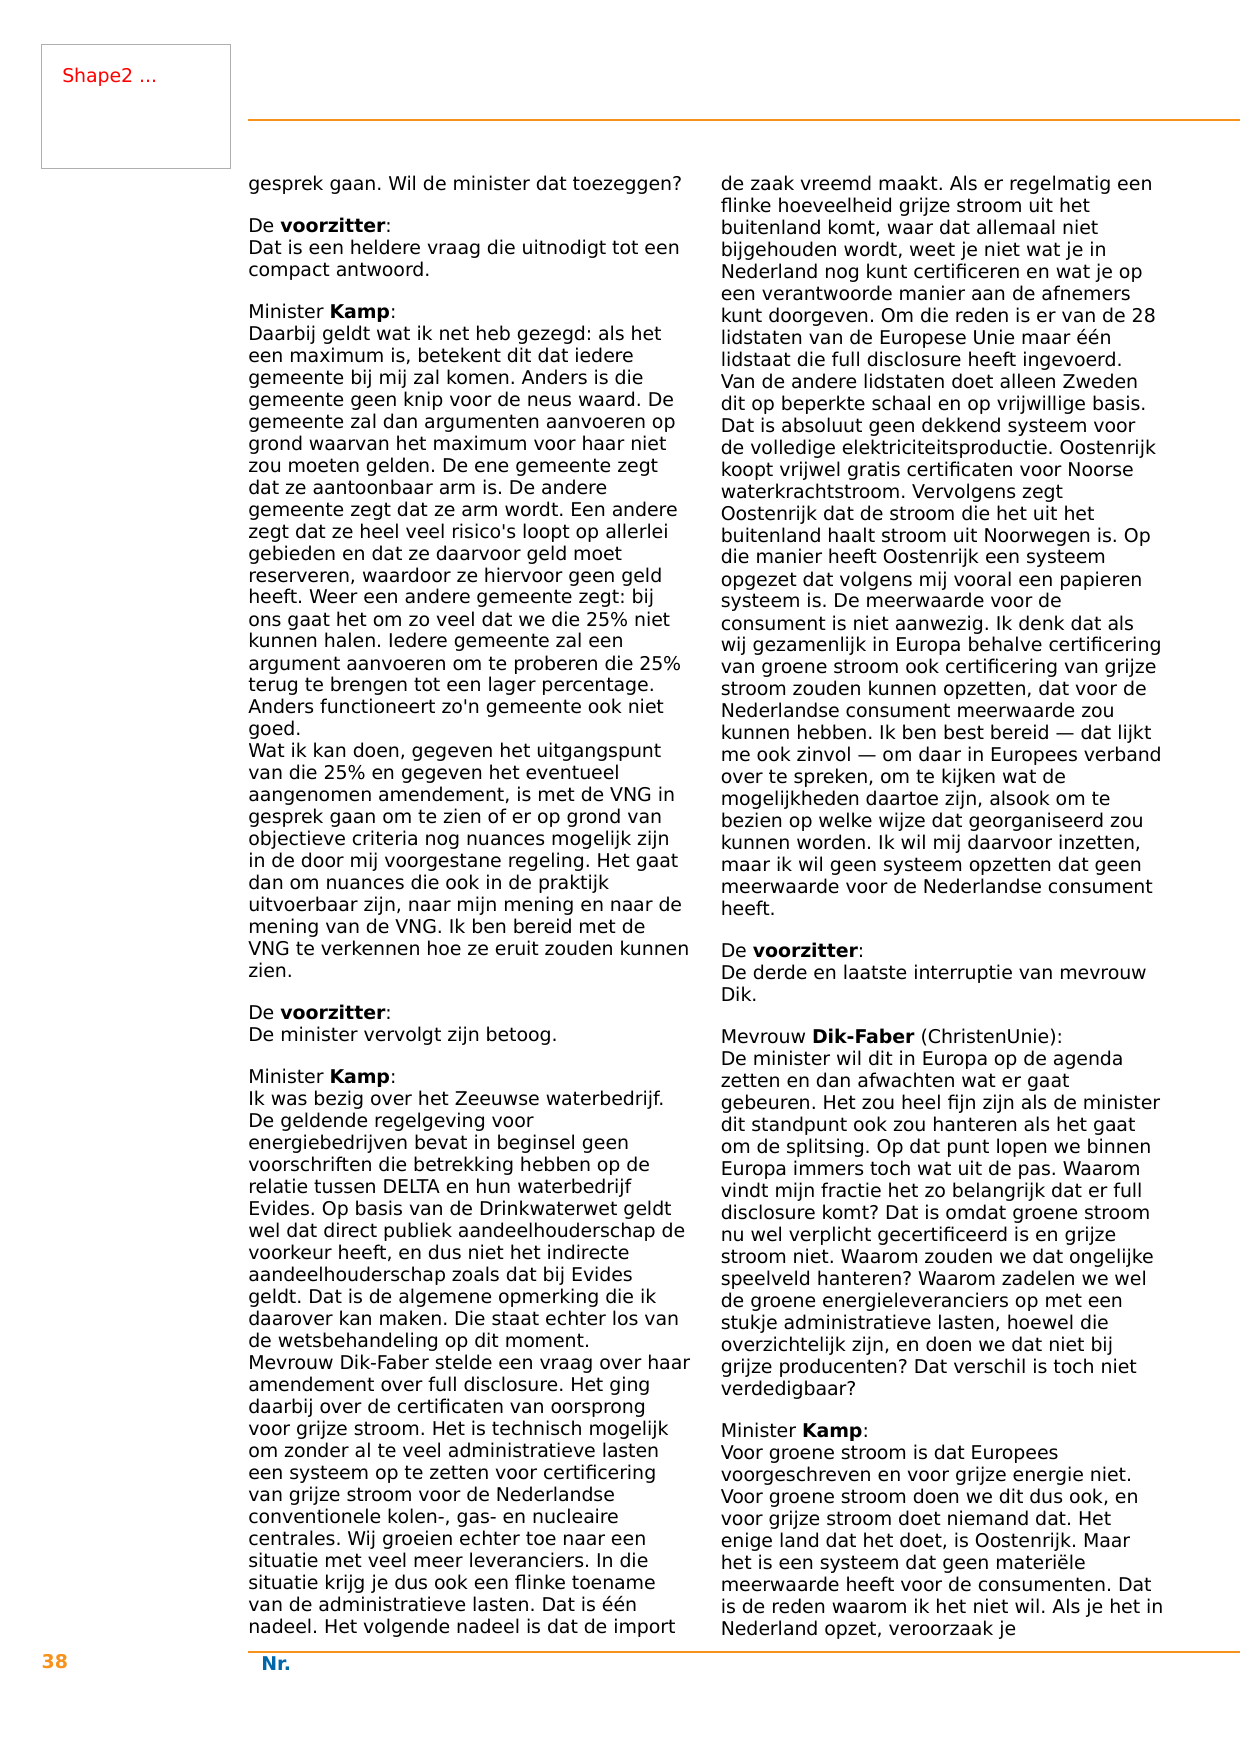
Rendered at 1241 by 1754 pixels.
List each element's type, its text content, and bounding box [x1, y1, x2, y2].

text De voorzitter: [248, 1002, 691, 1024]
text De minister wil dit in Europa op de agenda zetten en dan afwachten wat er gaat gebeuren. Het zou heel fijn zijn als de minister dit standpunt ook zou hanteren als het gaat om de splitsing. Op dat punt lopen we binnen Europa immers toch wat uit de pas. Waarom vindt mijn fractie het zo belangrijk dat er full disclosure komt? Dat is omdat groene stroom nu wel verplicht gecertificeerd is en grijze stroom niet. Waarom zouden we dat ongelijke speelveld hanteren? Waarom zadelen we wel de groene energieleveranciers op met een stukje administratieve lasten, hoewel die overzichtelijk zijn, en doen we dat niet bij grijze producenten? Dat verschil is toch niet verdedigbaar? [721, 1048, 1163, 1400]
text Daarbij geldt wat ik net heb gezegd: als het een maximum is, betekent dit dat iedere gemeente bij mij zal komen. Anders is die gemeente geen knip voor de neus waard. De gemeente zal dan argumenten aanvoeren op grond waarvan het maximum voor haar niet zou moeten gelden. De ene gemeente zegt dat ze aantoonbaar arm is. De andere gemeente zegt dat ze arm wordt. Een andere zegt dat ze heel veel risico's loopt op allerlei gebieden en dat ze daarvoor geld moet reserveren, waardoor ze hiervoor geen geld heeft. Weer een andere gemeente zegt: bij ons gaat het om zo veel dat we die 25% niet kunnen halen. Iedere gemeente zal een argument aanvoeren om te proberen die 25% terug te brengen tot een lager percentage. Anders functioneert zo'n gemeente ook niet goed. [248, 323, 691, 740]
text De voorzitter: [248, 215, 691, 237]
text Wat ik kan doen, gegeven het uitgangspunt van die 25% en gegeven het eventueel aangenomen amendement, is met de VNG in gesprek gaan om te zien of er op grond van objectieve criteria nog nuances mogelijk zijn in de door mij voorgestane regeling. Het gaat dan om nuances die ook in de praktijk uitvoerbaar zijn, naar mijn mening en naar de mening van de VNG. Ik ben bereid met de VNG te verkennen hoe ze eruit zouden kunnen zien. [248, 740, 691, 982]
text De minister vervolgt zijn betoog. [248, 1024, 691, 1046]
text De derde en laatste interruptie van mevrouw Dik. [721, 962, 1163, 1006]
text De voorzitter: [721, 940, 1163, 962]
text Minister Kamp: [721, 1420, 1163, 1442]
text Mevrouw Dik-Faber (ChristenUnie): [721, 1026, 1163, 1048]
text Dat is een heldere vraag die uitnodigt tot een compact antwoord. [248, 237, 691, 281]
text Ik was bezig over het Zeeuwse waterbedrijf. De geldende regelgeving voor energiebedrijven bevat in beginsel geen voorschriften die betrekking hebben op de relatie tussen DELTA en hun waterbedrijf Evides. Op basis van de Drinkwaterwet geldt wel dat direct publiek aandeelhouderschap de voorkeur heeft, en dus niet het indirecte aandeelhouderschap zoals dat bij Evides geldt. Dat is de algemene opmerking die ik daarover kan maken. Die staat echter los van de wetsbehandeling op dit moment. [248, 1088, 691, 1352]
text Minister Kamp: [248, 301, 691, 323]
text Voor groene stroom is dat Europees voorgeschreven en voor grijze energie niet. Voor groene stroom doen we dit dus ook, en voor grijze stroom doet niemand dat. Het enige land dat het doet, is Oostenrijk. Maar het is een systeem dat geen materiële meerwaarde heeft voor de consumenten. Dat is de reden waarom ik het niet wil. Als je het in Nederland opzet, veroorzaak je [721, 1442, 1163, 1639]
text Mevrouw Dik-Faber stelde een vraag over haar amendement over full disclosure. Het ging daarbij over de certificaten van oorsprong voor grijze stroom. Het is technisch mogelijk om zonder al te veel administratieve lasten een systeem op te zetten voor certificering van grijze stroom voor de Nederlandse conventionele kolen-, gas- en nucleaire centrales. Wij groeien echter toe naar een situatie met veel meer leveranciers. In die situatie krijg je dus ook een flinke toename van de administratieve lasten. Dat is één nadeel. Het volgende nadeel is dat de import [248, 1352, 691, 1637]
text gesprek gaan. Wil de minister dat toezeggen? [248, 173, 691, 195]
text Minister Kamp: [248, 1066, 691, 1088]
text de zaak vreemd maakt. Als er regelmatig een flinke hoeveelheid grijze stroom uit het buitenland komt, waar dat allemaal niet bijgehouden wordt, weet je niet wat je in Nederland nog kunt certificeren en wat je op een verantwoorde manier aan de afnemers kunt doorgeven. Om die reden is er van de 28 lidstaten van de Europese Unie maar één lidstaat die full disclosure heeft ingevoerd. Van de andere lidstaten doet alleen Zweden dit op beperkte schaal en op vrijwillige basis. Dat is absoluut geen dekkend systeem voor de volledige elektriciteitsproductie. Oostenrijk koopt vrijwel gratis certificaten voor Noorse waterkrachtstroom. Vervolgens zegt Oostenrijk dat de stroom die het uit het buitenland haalt stroom uit Noorwegen is. Op die manier heeft Oostenrijk een systeem opgezet dat volgens mij vooral een papieren systeem is. De meerwaarde voor de consument is niet aanwezig. Ik denk dat als wij gezamenlijk in Europa behalve certificering van groene stroom ook certificering van grijze stroom zouden kunnen opzetten, dat voor de Nederlandse consument meerwaarde zou kunnen hebben. Ik ben best bereid — dat lijkt me ook zinvol — om daar in Europees verband over te spreken, om te kijken wat de mogelijkheden daartoe zijn, alsook om te bezien op welke wijze dat georganiseerd zou kunnen worden. Ik wil mij daarvoor inzetten, maar ik wil geen systeem opzetten dat geen meerwaarde voor de Nederlandse consument heeft. [721, 173, 1163, 920]
